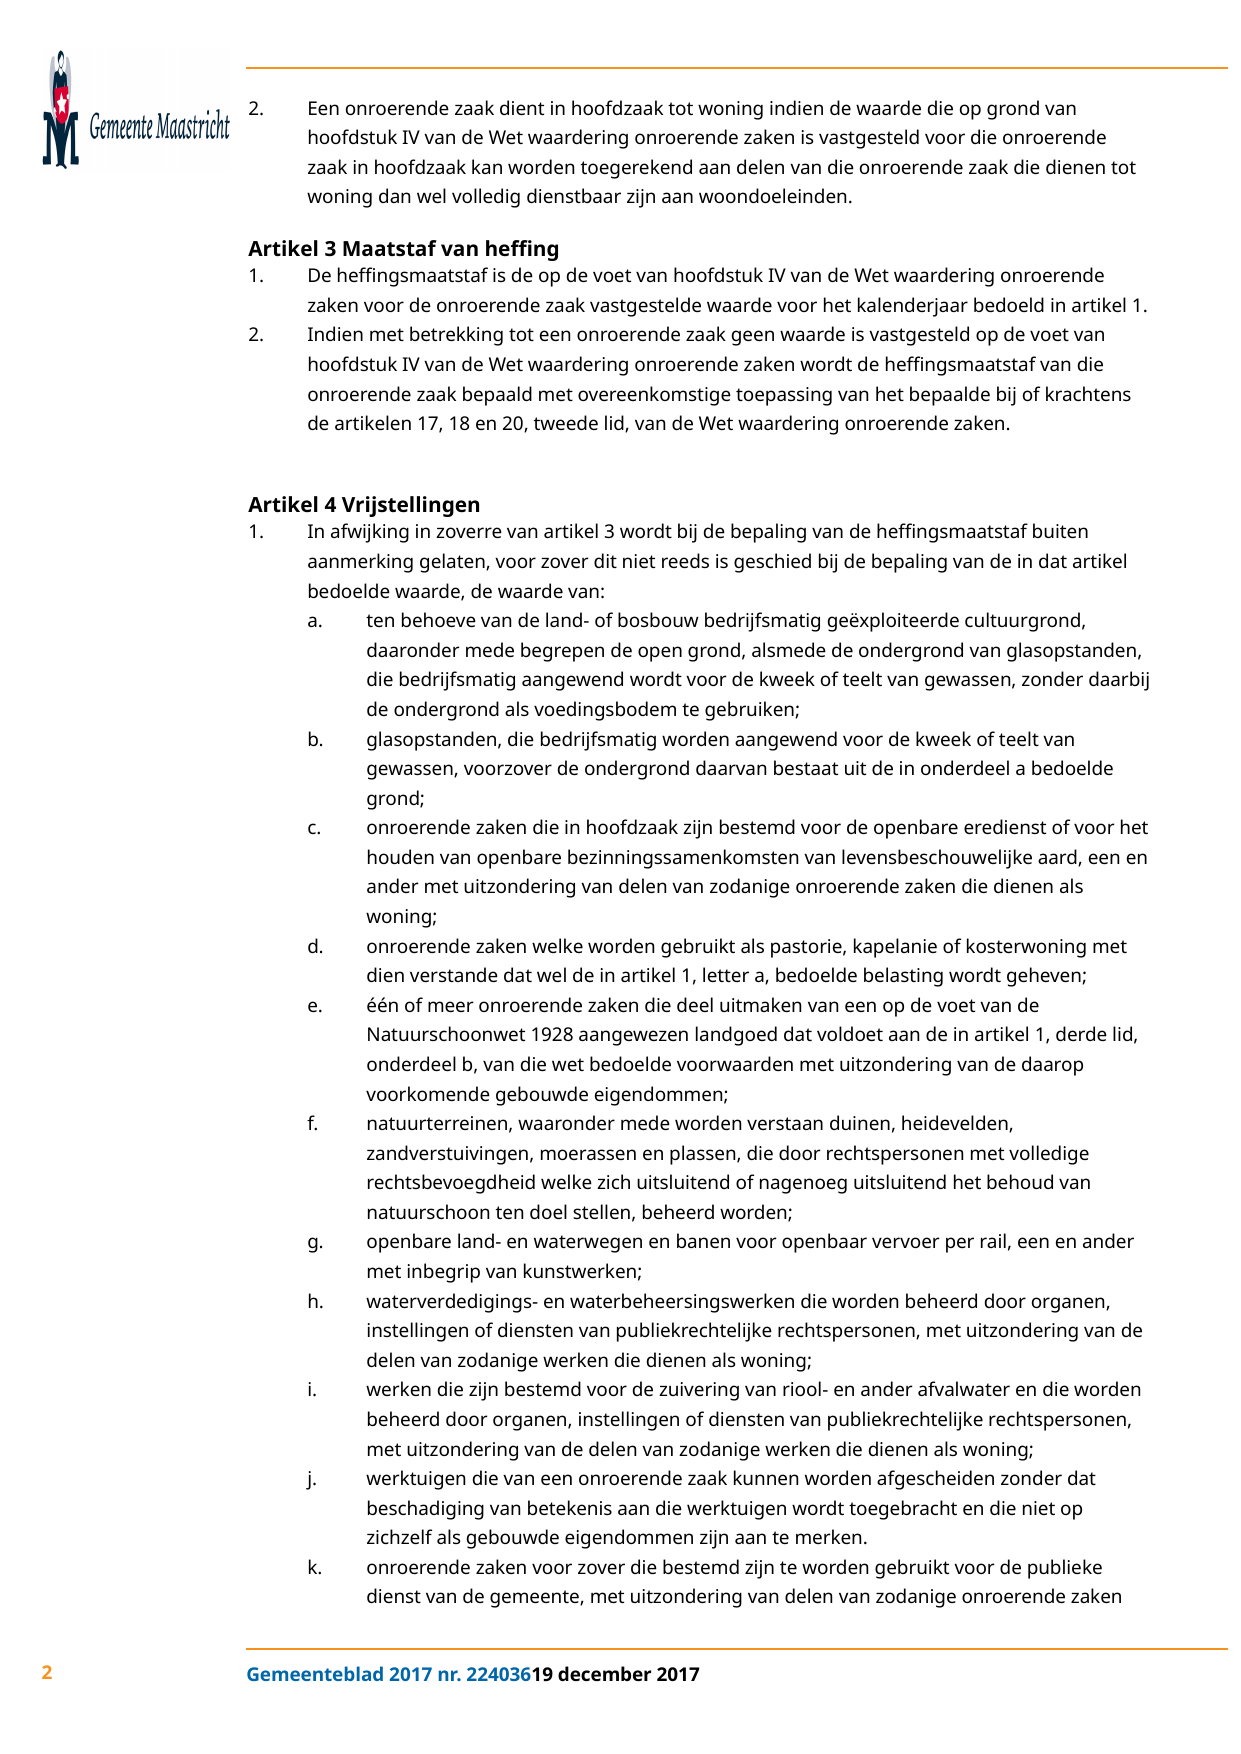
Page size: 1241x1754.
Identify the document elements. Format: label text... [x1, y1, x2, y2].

list Indien met betrekking tot een onroerende zaak geen waarde is vastgesteld op de voet van hoofdstuk IV van de Wet waardering onroerende zaken wordt de heffingsmaatstaf van die onroerende zaak bepaald met overeenkomstige toepassing van het bepaalde bij of krachtens de artikelen 17, 18 en 20, tweede lid, van de Wet waardering onroerende zaken. [248, 322, 1152, 436]
picture [41, 47, 231, 172]
list ten behoeve van de land- of bosbouw bedrijfsmatig geëxploiteerde cultuurgrond, daaronder mede begrepen de open grond, alsmede de ondergrond van glasopstanden, die bedrijfsmatig aangewend wordt voor de kweek of teelt van gewassen, zonder daarbij de ondergrond als voedingsbodem te gebruiken; [307, 607, 1152, 722]
list werken die zijn bestemd voor de zuivering van riool- en ander afvalwater en die worden beheerd door organen, instellingen of diensten van publiekrechtelijke rechtspersonen, met uitzondering van de delen van zodanige werken die dienen als woning; [307, 1377, 1152, 1462]
list werktuigen die van een onroerende zaak kunnen worden afgescheiden zonder dat beschadiging van betekenis aan die werktuigen wordt toegebracht en die niet op zichzelf als gebouwde eigendommen zijn aan te merken. [307, 1465, 1152, 1550]
list glasopstanden, die bedrijfsmatig worden aangewend voor de kweek of teelt van gewassen, voorzover de ondergrond daarvan bestaat uit de in onderdeel a bedoelde grond; [307, 726, 1152, 811]
list onroerende zaken voor zover die bestemd zijn te worden gebruikt voor de publieke dienst van de gemeente, met uitzondering van delen van zodanige onroerende zaken [307, 1554, 1152, 1609]
list De heffingsmaatstaf is de op de voet van hoofdstuk IV van de Wet waardering onroerende zaken voor de onroerende zaak vastgestelde waarde voor het kalenderjaar bedoeld in artikel 1. [248, 262, 1152, 318]
list één of meer onroerende zaken die deel uitmaken van een op de voet van de Natuurschoonwet 1928 aangewezen landgoed dat voldoet aan de in artikel 1, derde lid, onderdeel b, van die wet bedoelde voorwaarden met uitzondering van de daarop voorkomende gebouwde eigendommen; [307, 992, 1152, 1107]
list onroerende zaken welke worden gebruikt als pastorie, kapelanie of kosterwoning met dien verstande dat wel de in artikel 1, letter a, bedoelde belasting wordt geheven; [307, 933, 1152, 988]
list waterverdedigings- en waterbeheersingswerken die worden beheerd door organen, instellingen of diensten van publiekrechtelijke rechtspersonen, met uitzondering van de delen van zodanige werken die dienen als woning; [307, 1288, 1152, 1373]
list openbare land- en waterwegen en banen voor openbaar vervoer per rail, een en ander met inbegrip van kunstwerken; [307, 1229, 1152, 1284]
list In afwijking in zoverre van artikel 3 wordt bij de bepaling van de heffingsmaatstaf buiten aanmerking gelaten, voor zover dit niet reeds is geschied bij de bepaling van de in dat artikel bedoelde waarde, de waarde van: [248, 519, 1152, 604]
list onroerende zaken die in hoofdzaak zijn bestemd voor de openbare eredienst of voor het houden van openbare bezinningssamenkomsten van levensbeschouwelijke aard, een en ander met uitzondering van delen van zodanige onroerende zaken die dienen als woning; [307, 814, 1152, 929]
text Artikel 3 Maatstaf van heffing [248, 234, 1152, 262]
text Artikel 4 Vrijstellingen [248, 490, 1152, 519]
list natuurterreinen, waaronder mede worden verstaan duinen, heidevelden, zandverstuivingen, moerassen en plassen, die door rechtspersonen met volledige rechtsbevoegdheid welke zich uitsluitend of nagenoeg uitsluitend het behoud van natuurschoon ten doel stellen, beheerd worden; [307, 1110, 1152, 1225]
list Een onroerende zaak dient in hoofdzaak tot woning indien de waarde die op grond van hoofdstuk IV van de Wet waardering onroerende zaken is vastgesteld voor die onroerende zaak in hoofdzaak kan worden toegerekend aan delen van die onroerende zaak die dienen tot woning dan wel volledig dienstbaar zijn aan woondoeleinden. [248, 95, 1152, 209]
